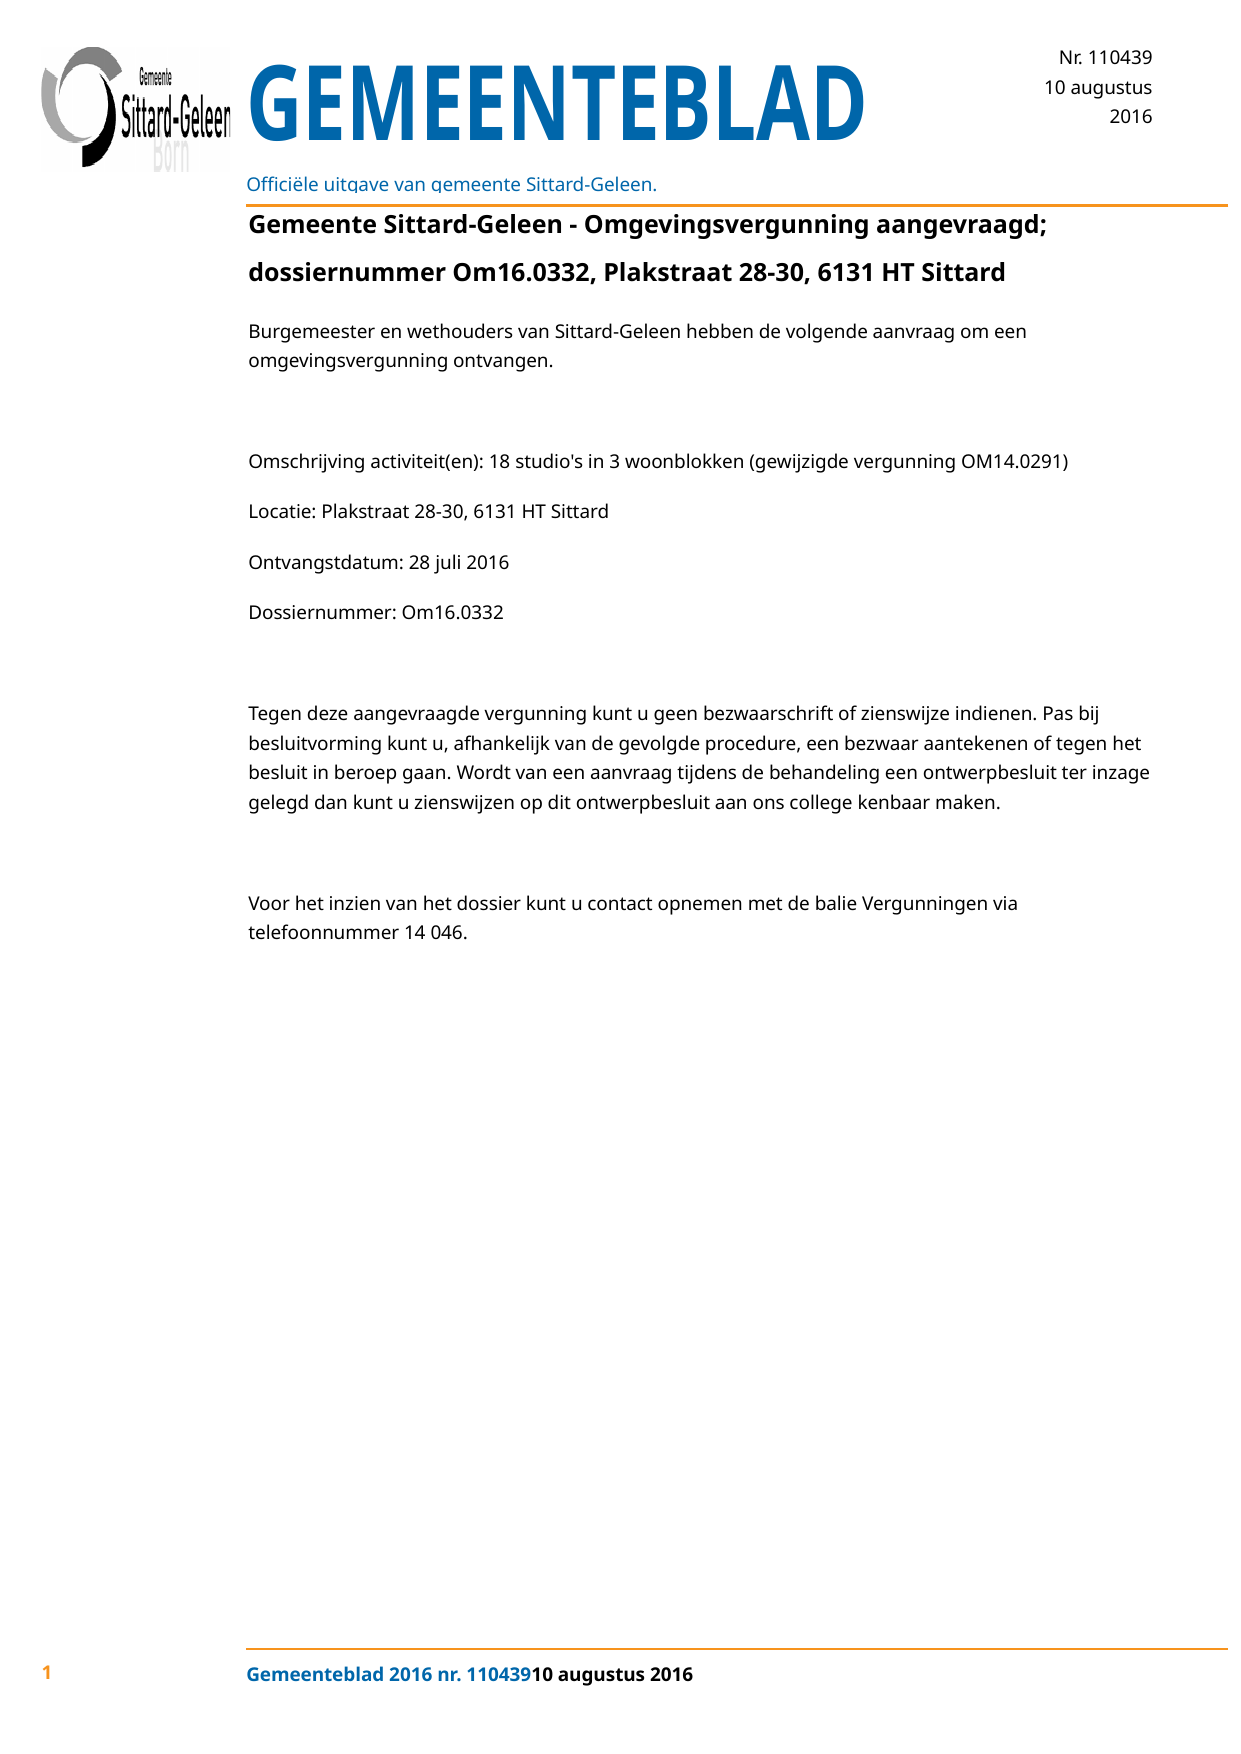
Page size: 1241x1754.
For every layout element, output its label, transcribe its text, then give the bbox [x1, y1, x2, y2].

text Dossiernummer: Om16.0332 [248, 599, 1152, 625]
text Burgemeester en wethouders van Sittard-Geleen hebben de volgende aanvraag om een omgevingsvergunning ontvangen. [248, 318, 1152, 373]
text Locatie: Plakstraat 28-30, 6131 HT Sittard [248, 499, 1152, 524]
picture [41, 47, 231, 172]
text Tegen deze aangevraagde vergunning kunt u geen bezwaarschrift of zienswijze indienen. Pas bij besluitvorming kunt u, afhankelijk van de gevolgde procedure, een bezwaar aantekenen of tegen het besluit in beroep gaan. Wordt van een aanvraag tijdens de behandeling een ontwerpbesluit ter inzage gelegd dan kunt u zienswijzen op dit ontwerpbesluit aan ons college kenbaar maken. [248, 700, 1152, 815]
text Voor het inzien van het dossier kunt u contact opnemen met de balie Vergunningen via telefoonnummer 14 046. [248, 890, 1152, 945]
text Omschrijving activiteit(en): 18 studio's in 3 woonblokken (gewijzigde vergunning OM14.0291) [248, 448, 1152, 474]
text Gemeente Sittard-Geleen - Omgevingsvergunning aangevraagd; dossiernummer Om16.0332, Plakstraat 28-30, 6131 HT Sittard [248, 207, 1152, 288]
text Ontvangstdatum: 28 juli 2016 [248, 549, 1152, 575]
